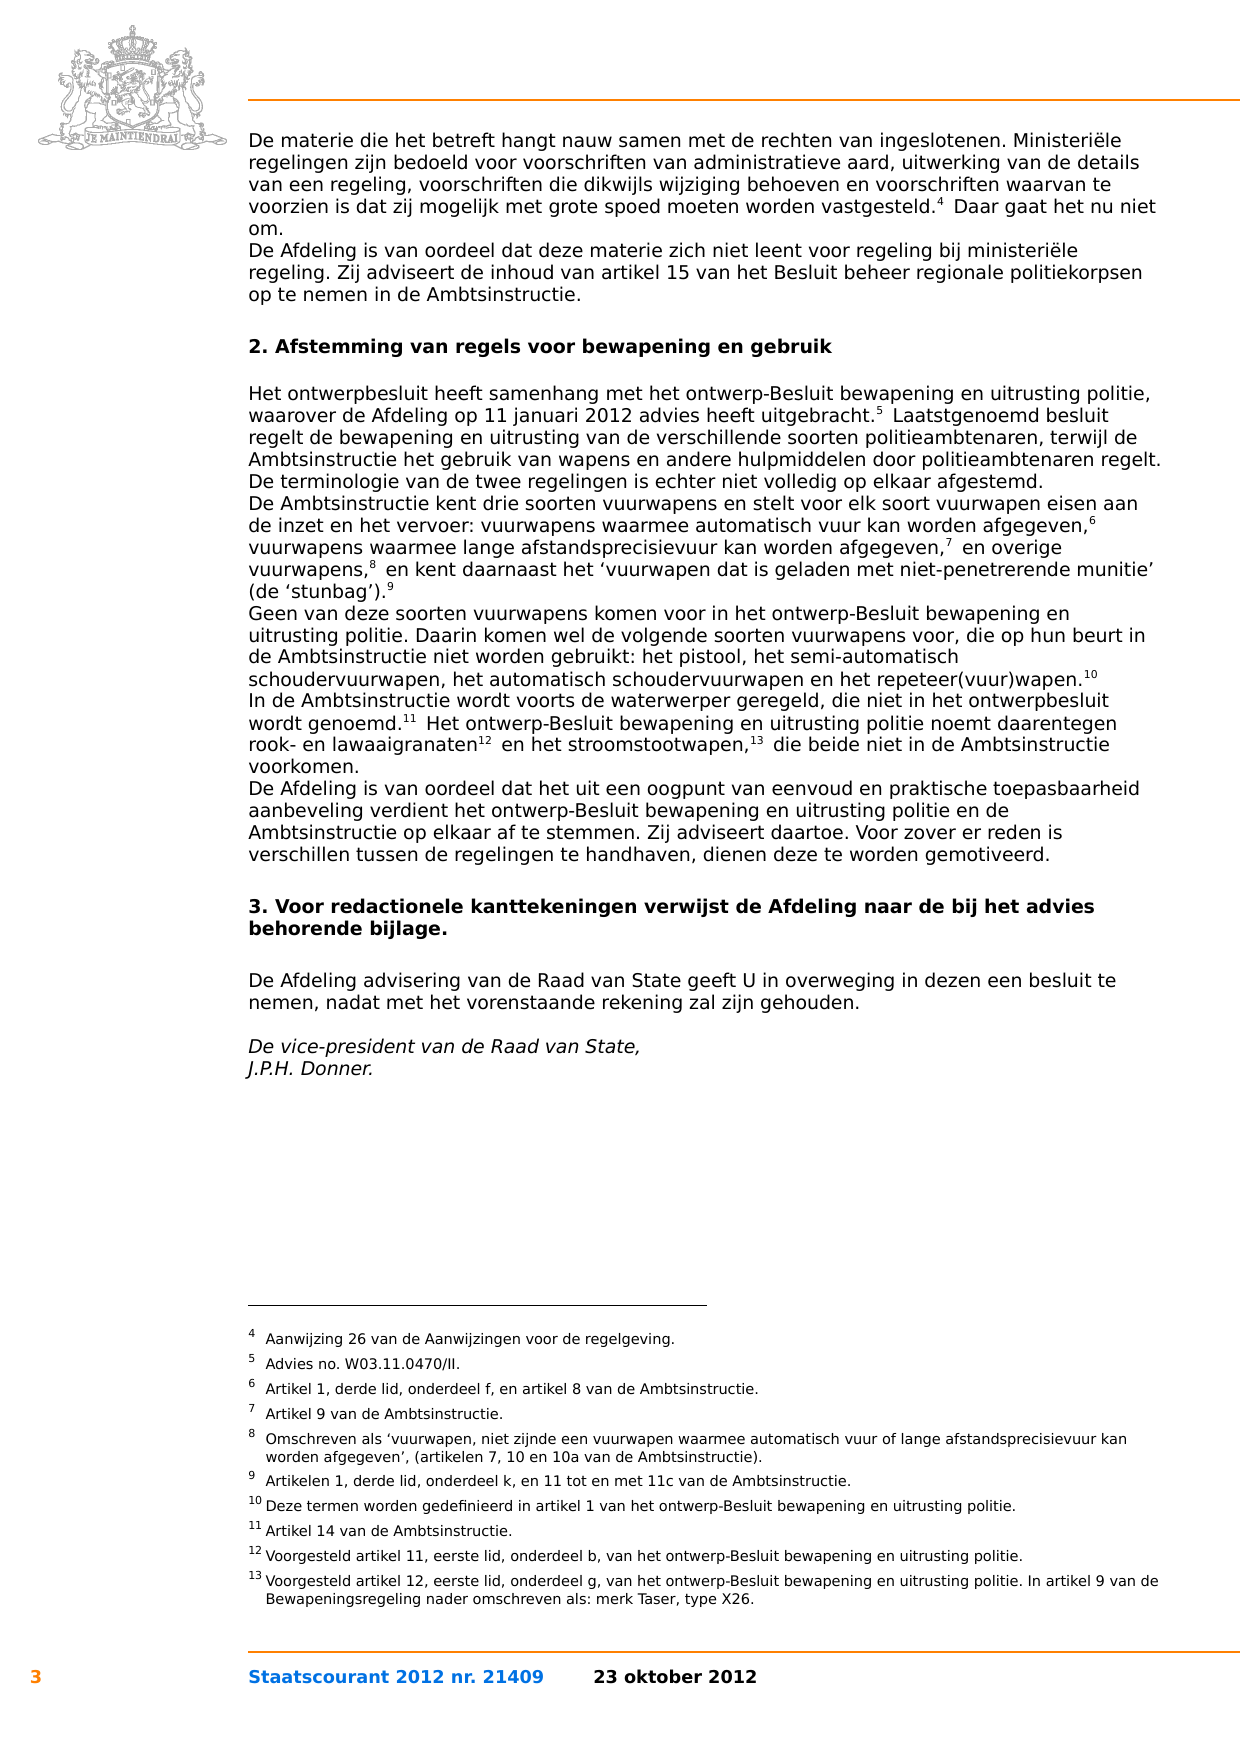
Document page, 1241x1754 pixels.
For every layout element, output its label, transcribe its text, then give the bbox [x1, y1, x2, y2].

text De Afdeling advisering van de Raad van State geeft U in overweging in dezen een besluit te nemen, nadat met het vorenstaande rekening zal zijn gehouden. [248, 970, 1163, 1014]
text Omschreven als ‘vuurwapen, niet zijnde een vuurwapen waarmee automatisch vuur of lange afstandsprecisievuur kan worden afgegeven’, (artikelen 7, 10 en 10a van de Ambtsinstructie). [248, 1427, 1163, 1466]
text In de Ambtsinstructie wordt voorts de waterwerper geregeld, die niet in het ontwerpbesluit wordt genoemd. Het ontwerp-Besluit bewapening en uitrusting politie noemt daarentegen rook- en lawaaigranaten en het stroomstootwapen, die beide niet in de Ambtsinstructie voorkomen. [248, 690, 1163, 778]
text Artikel 14 van de Ambtsinstructie. [248, 1519, 1163, 1541]
text De Afdeling is van oordeel dat het uit een oogpunt van eenvoud en praktische toepasbaarheid aanbeveling verdient het ontwerp-Besluit bewapening en uitrusting politie en de Ambtsinstructie op elkaar af te stemmen. Zij adviseert daartoe. Voor zover er reden is verschillen tussen de regelingen te handhaven, dienen deze te worden gemotiveerd. [248, 778, 1163, 866]
text De materie die het betreft hangt nauw samen met de rechten van ingeslotenen. Ministeriële regelingen zijn bedoeld voor voorschriften van administratieve aard, uitwerking van de details van een regeling, voorschriften die dikwijls wijziging behoeven en voorschriften waarvan te voorzien is dat zij mogelijk met grote spoed moeten worden vastgesteld. Daar gaat het nu niet om. [248, 130, 1163, 240]
text Artikelen 1, derde lid, onderdeel k, en 11 tot en met 11c van de Ambtsinstructie. [248, 1469, 1163, 1491]
subtitle 3. Voor redactionele kanttekeningen verwijst de Afdeling naar de bij het advies behorende bijlage. [248, 896, 1163, 940]
text Voorgesteld artikel 11, eerste lid, onderdeel b, van het ontwerp-Besluit bewapening en uitrusting politie. [248, 1544, 1163, 1566]
text De Ambtsinstructie kent drie soorten vuurwapens en stelt voor elk soort vuurwapen eisen aan de inzet en het vervoer: vuurwapens waarmee automatisch vuur kan worden afgegeven, vuurwapens waarmee lange afstandsprecisievuur kan worden afgegeven, en overige vuurwapens, en kent daarnaast het ‘vuurwapen dat is geladen met niet-penetrerende munitie’ (de ‘stunbag’). [248, 493, 1163, 602]
text Voorgesteld artikel 12, eerste lid, onderdeel g, van het ontwerp-Besluit bewapening en uitrusting politie. In artikel 9 van de Bewapeningsregeling nader omschreven als: merk Taser, type X26. [248, 1569, 1163, 1608]
text De vice-president van de Raad van State, J.P.H. Donner. [248, 1036, 1163, 1080]
text Het ontwerpbesluit heeft samenhang met het ontwerp-Besluit bewapening en uitrusting politie, waarover de Afdeling op 11 januari 2012 advies heeft uitgebracht. Laatstgenoemd besluit regelt de bewapening en uitrusting van de verschillende soorten politieambtenaren, terwijl de Ambtsinstructie het gebruik van wapens en andere hulpmiddelen door politieambtenaren regelt. De terminologie van de twee regelingen is echter niet volledig op elkaar afgestemd. [248, 383, 1163, 493]
text Aanwijzing 26 van de Aanwijzingen voor de regelgeving. [248, 1327, 1163, 1349]
text Geen van deze soorten vuurwapens komen voor in het ontwerp-Besluit bewapening en uitrusting politie. Daarin komen wel de volgende soorten vuurwapens voor, die op hun beurt in de Ambtsinstructie niet worden gebruikt: het pistool, het semi-automatisch schoudervuurwapen, het automatisch schoudervuurwapen en het repeteer(vuur)wapen. [248, 602, 1163, 690]
text Artikel 9 van de Ambtsinstructie. [248, 1402, 1163, 1424]
picture [38, 25, 227, 150]
subtitle 2. Afstemming van regels voor bewapening en gebruik [248, 336, 1163, 358]
text Advies no. W03.11.0470/II. [248, 1352, 1163, 1374]
text Deze termen worden gedefinieerd in artikel 1 van het ontwerp-Besluit bewapening en uitrusting politie. [248, 1494, 1163, 1516]
text De Afdeling is van oordeel dat deze materie zich niet leent voor regeling bij ministeriële regeling. Zij adviseert de inhoud van artikel 15 van het Besluit beheer regionale politiekorpsen op te nemen in de Ambtsinstructie. [248, 240, 1163, 306]
text Artikel 1, derde lid, onderdeel f, en artikel 8 van de Ambtsinstructie. [248, 1377, 1163, 1399]
